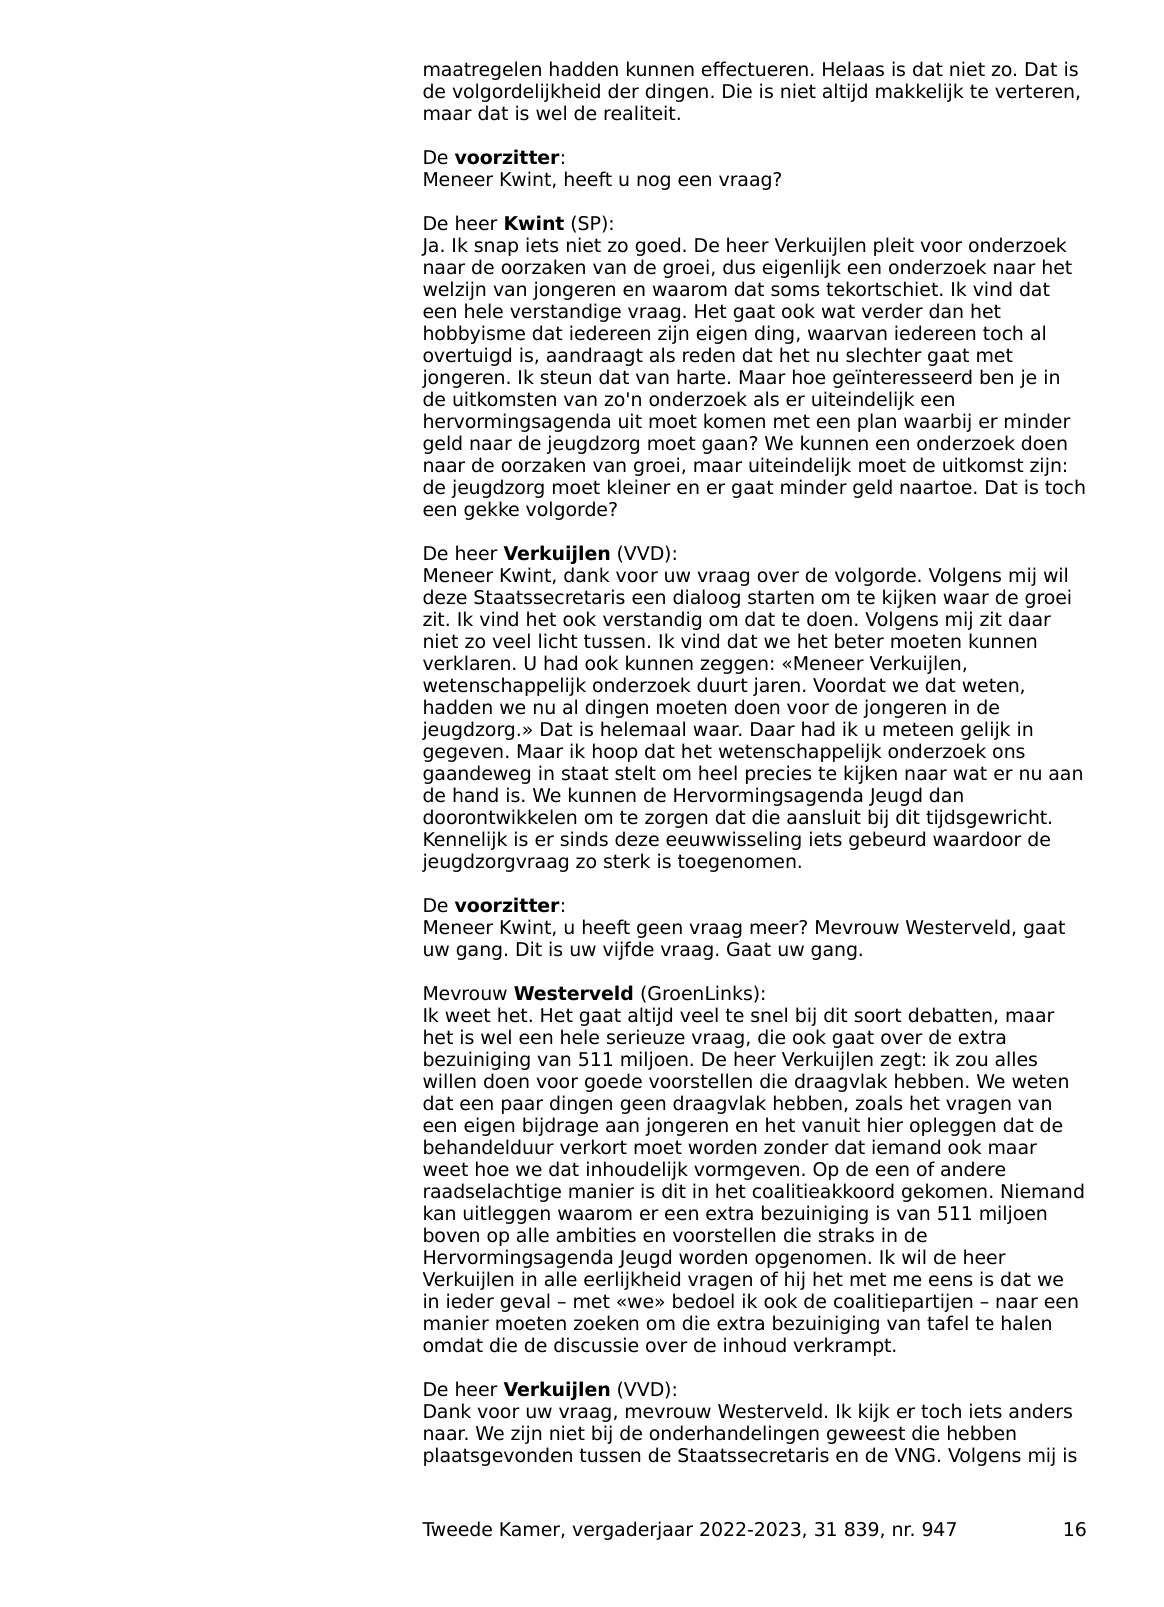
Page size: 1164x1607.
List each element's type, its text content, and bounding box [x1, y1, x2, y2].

text De voorzitter: [422, 147, 1087, 169]
text Ik weet het. Het gaat altijd veel te snel bij dit soort debatten, maar het is wel een hele serieuze vraag, die ook gaat over de extra bezuiniging van 511 miljoen. De heer Verkuijlen zegt: ik zou alles willen doen voor goede voorstellen die draagvlak hebben. We weten dat een paar dingen geen draagvlak hebben, zoals het vragen van een eigen bijdrage aan jongeren en het vanuit hier opleggen dat de behandelduur verkort moet worden zonder dat iemand ook maar weet hoe we dat inhoudelijk vormgeven. Op de een of andere raadselachtige manier is dit in het coalitieakkoord gekomen. Niemand kan uitleggen waarom er een extra bezuiniging is van 511 miljoen boven op alle ambities en voorstellen die straks in de Hervormingsagenda Jeugd worden opgenomen. Ik wil de heer Verkuijlen in alle eerlijkheid vragen of hij het met me eens is dat we in ieder geval – met «we» bedoel ik ook de coalitiepartijen – naar een manier moeten zoeken om die extra bezuiniging van tafel te halen omdat die de discussie over de inhoud verkrampt. [422, 1005, 1087, 1357]
text Meneer Kwint, u heeft geen vraag meer? Mevrouw Westerveld, gaat uw gang. Dit is uw vijfde vraag. Gaat uw gang. [422, 917, 1087, 961]
text Mevrouw Westerveld (GroenLinks): [422, 983, 1087, 1005]
text De heer Verkuijlen (VVD): [422, 543, 1087, 565]
text Dank voor uw vraag, mevrouw Westerveld. Ik kijk er toch iets anders naar. We zijn niet bij de onderhandelingen geweest die hebben plaatsgevonden tussen de Staatssecretaris en de VNG. Volgens mij is [422, 1401, 1087, 1467]
text De heer Verkuijlen (VVD): [422, 1379, 1087, 1401]
text Meneer Kwint, dank voor uw vraag over de volgorde. Volgens mij wil deze Staatssecretaris een dialoog starten om te kijken waar de groei zit. Ik vind het ook verstandig om dat te doen. Volgens mij zit daar niet zo veel licht tussen. Ik vind dat we het beter moeten kunnen verklaren. U had ook kunnen zeggen: «Meneer Verkuijlen, wetenschappelijk onderzoek duurt jaren. Voordat we dat weten, hadden we nu al dingen moeten doen voor de jongeren in de jeugdzorg.» Dat is helemaal waar. Daar had ik u meteen gelijk in gegeven. Maar ik hoop dat het wetenschappelijk onderzoek ons gaandeweg in staat stelt om heel precies te kijken naar wat er nu aan de hand is. We kunnen de Hervormingsagenda Jeugd dan doorontwikkelen om te zorgen dat die aansluit bij dit tijdsgewricht. Kennelijk is er sinds deze eeuwwisseling iets gebeurd waardoor de jeugdzorgvraag zo sterk is toegenomen. [422, 565, 1087, 873]
text De voorzitter: [422, 895, 1087, 917]
text De heer Kwint (SP): [422, 213, 1087, 235]
text Meneer Kwint, heeft u nog een vraag? [422, 169, 1087, 191]
text Ja. Ik snap iets niet zo goed. De heer Verkuijlen pleit voor onderzoek naar de oorzaken van de groei, dus eigenlijk een onderzoek naar het welzijn van jongeren en waarom dat soms tekortschiet. Ik vind dat een hele verstandige vraag. Het gaat ook wat verder dan het hobbyisme dat iedereen zijn eigen ding, waarvan iedereen toch al overtuigd is, aandraagt als reden dat het nu slechter gaat met jongeren. Ik steun dat van harte. Maar hoe geïnteresseerd ben je in de uitkomsten van zo'n onderzoek als er uiteindelijk een hervormingsagenda uit moet komen met een plan waarbij er minder geld naar de jeugdzorg moet gaan? We kunnen een onderzoek doen naar de oorzaken van groei, maar uiteindelijk moet de uitkomst zijn: de jeugdzorg moet kleiner en er gaat minder geld naartoe. Dat is toch een gekke volgorde? [422, 235, 1087, 521]
text maatregelen hadden kunnen effectueren. Helaas is dat niet zo. Dat is de volgordelijkheid der dingen. Die is niet altijd makkelijk te verteren, maar dat is wel de realiteit. [422, 59, 1087, 125]
